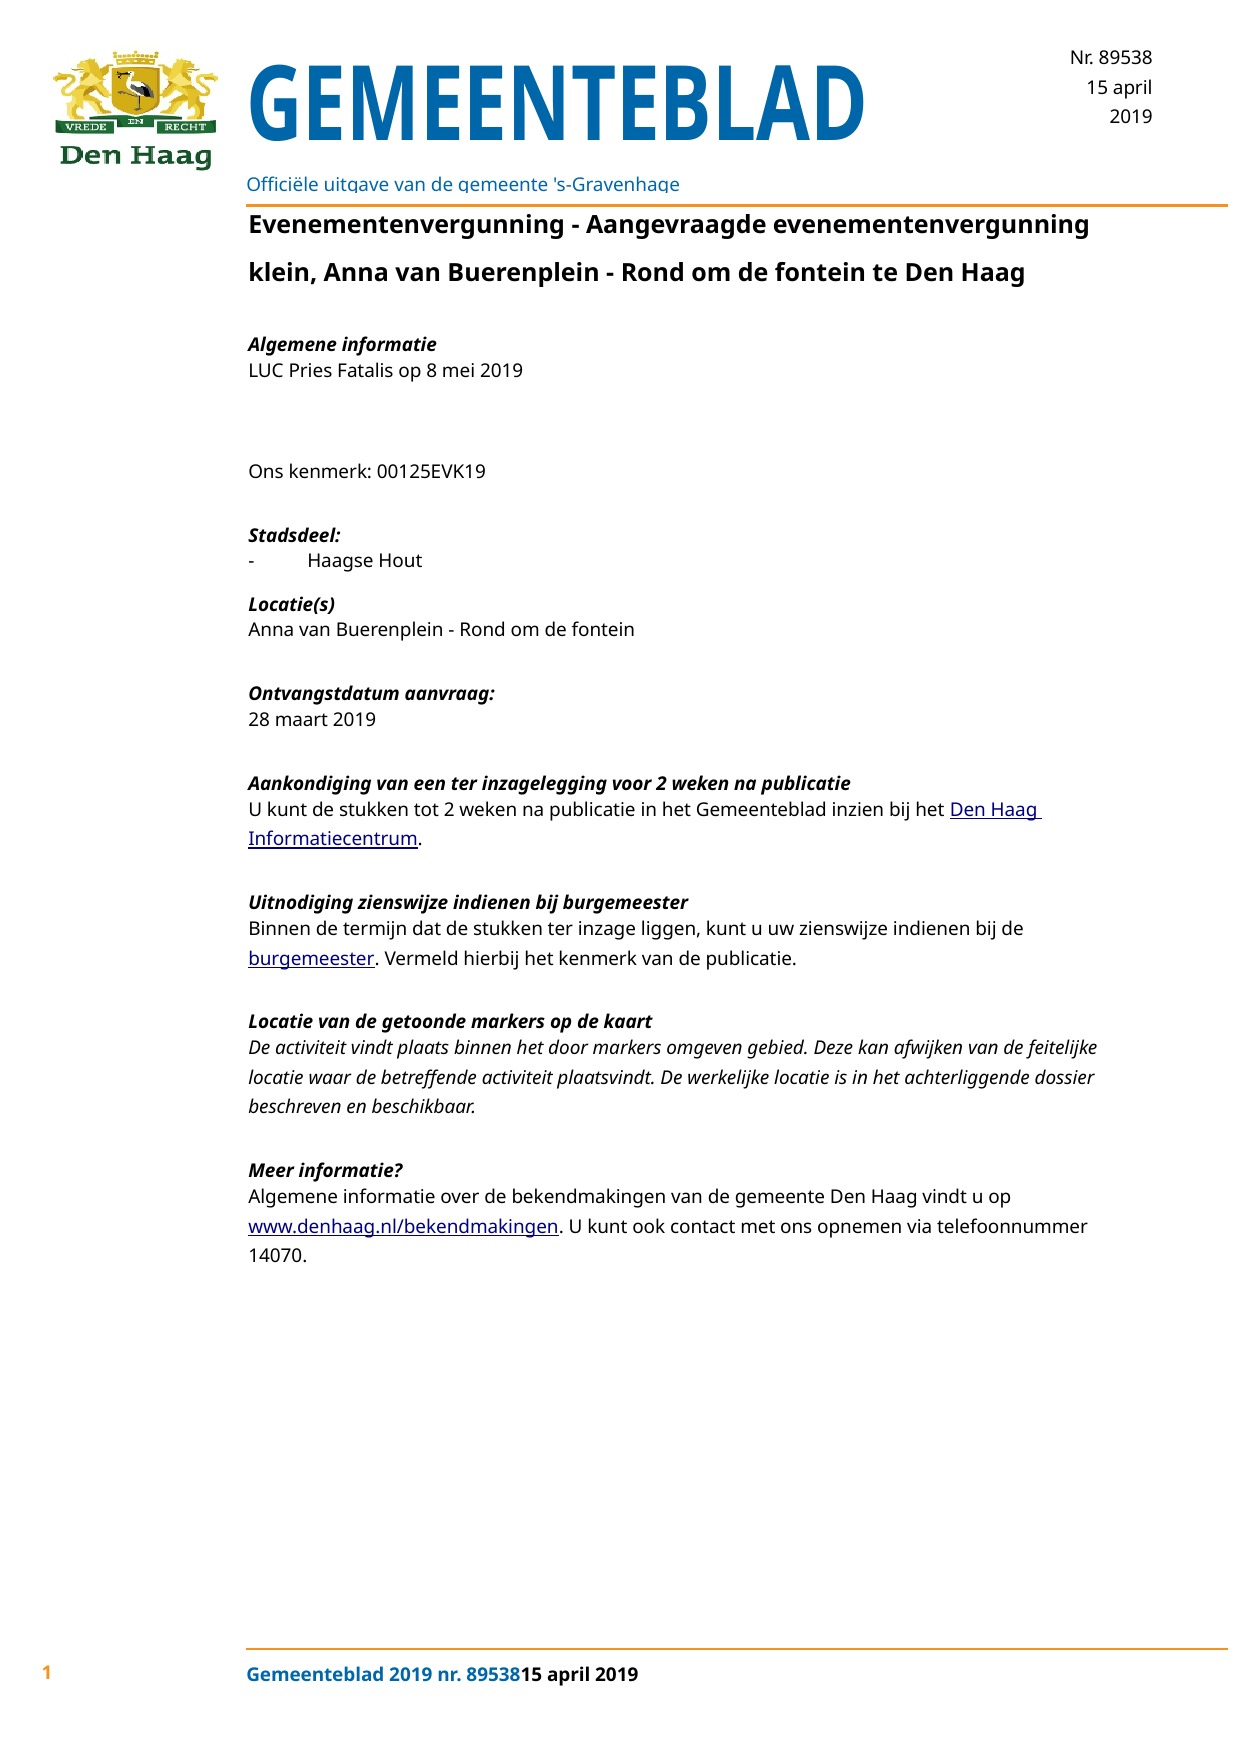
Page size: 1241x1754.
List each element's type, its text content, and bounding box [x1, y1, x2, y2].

text Algemene informatie [248, 331, 1152, 357]
text Stadsdeel: [248, 522, 1152, 548]
text Meer informatie? [248, 1158, 1152, 1183]
text U kunt de stukken tot 2 weken na publicatie in het Gemeenteblad inzien bij het Den Haag Informatiecentrum. [248, 796, 1152, 851]
text Anna van Buerenplein - Rond om de fontein [248, 617, 1152, 642]
text Uitnodiging zienswijze indienen bij burgemeester [248, 889, 1152, 915]
text LUC Pries Fatalis op 8 mei 2019 [248, 357, 1152, 383]
text 28 maart 2019 [248, 706, 1152, 732]
text Ontvangstdatum aanvraag: [248, 681, 1152, 706]
text Evenementenvergunning - Aangevraagde evenementenvergunning klein, Anna van Buerenplein - Rond om de fontein te Den Haag [248, 207, 1152, 288]
text Binnen de termijn dat de stukken ter inzage liggen, kunt u uw zienswijze indienen bij de burgemeester. Vermeld hierbij het kenmerk van de publicatie. [248, 915, 1152, 971]
text Locatie van de getoonde markers op de kaart [248, 1009, 1152, 1034]
text Algemene informatie over de bekendmakingen van de gemeente Den Haag vindt u op www.denhaag.nl/bekendmakingen. U kunt ook contact met ons opnemen via telefoonnummer 14070. [248, 1183, 1152, 1268]
text Ons kenmerk: 00125EVK19 [248, 458, 1152, 484]
text De activiteit vindt plaats binnen het door markers omgeven gebied. Deze kan afwijken van de feitelijke locatie waar de betreffende activiteit plaatsvindt. De werkelijke locatie is in het achterliggende dossier beschreven en beschikbaar. [248, 1034, 1152, 1119]
picture [41, 47, 231, 172]
text Aankondiging van een ter inzagelegging voor 2 weken na publicatie [248, 770, 1152, 796]
list Haagse Hout [248, 548, 1152, 573]
text Locatie(s) [248, 591, 1152, 617]
